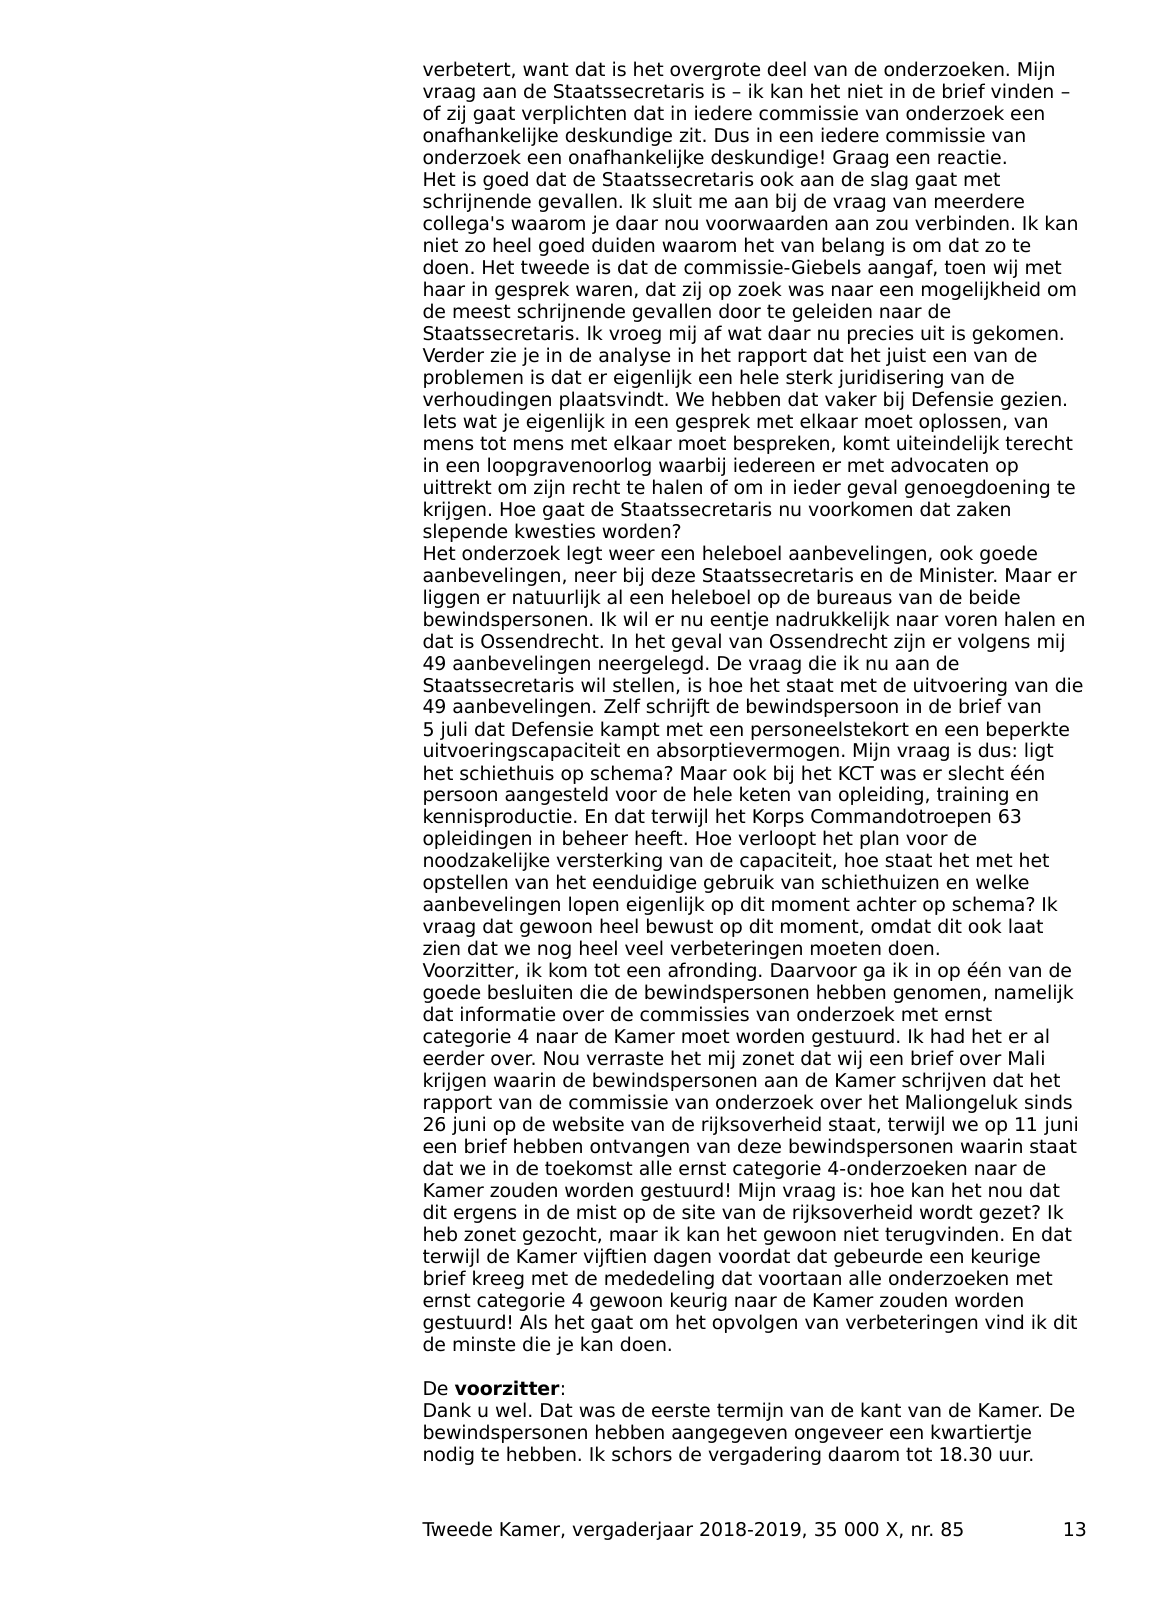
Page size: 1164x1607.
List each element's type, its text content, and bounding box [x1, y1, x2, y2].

text Het is goed dat de Staatssecretaris ook aan de slag gaat met schrijnende gevallen. Ik sluit me aan bij de vraag van meerdere collega's waarom je daar nou voorwaarden aan zou verbinden. Ik kan niet zo heel goed duiden waarom het van belang is om dat zo te doen. Het tweede is dat de commissie-Giebels aangaf, toen wij met haar in gesprek waren, dat zij op zoek was naar een mogelijkheid om de meest schrijnende gevallen door te geleiden naar de Staatssecretaris. Ik vroeg mij af wat daar nu precies uit is gekomen. [422, 169, 1087, 345]
text Het onderzoek legt weer een heleboel aanbevelingen, ook goede aanbevelingen, neer bij deze Staatssecretaris en de Minister. Maar er liggen er natuurlijk al een heleboel op de bureaus van de beide bewindspersonen. Ik wil er nu eentje nadrukkelijk naar voren halen en dat is Ossendrecht. In het geval van Ossendrecht zijn er volgens mij 49 aanbevelingen neergelegd. De vraag die ik nu aan de Staatssecretaris wil stellen, is hoe het staat met de uitvoering van die 49 aanbevelingen. Zelf schrijft de bewindspersoon in de brief van 5 juli dat Defensie kampt met een personeelstekort en een beperkte uitvoeringscapaciteit en absorptievermogen. Mijn vraag is dus: ligt het schiethuis op schema? Maar ook bij het KCT was er slecht één persoon aangesteld voor de hele keten van opleiding, training en kennisproductie. En dat terwijl het Korps Commandotroepen 63 opleidingen in beheer heeft. Hoe verloopt het plan voor de noodzakelijke versterking van de capaciteit, hoe staat het met het opstellen van het eenduidige gebruik van schiethuizen en welke aanbevelingen lopen eigenlijk op dit moment achter op schema? Ik vraag dat gewoon heel bewust op dit moment, omdat dit ook laat zien dat we nog heel veel verbeteringen moeten doen. [422, 543, 1087, 960]
text verbetert, want dat is het overgrote deel van de onderzoeken. Mijn vraag aan de Staatssecretaris is – ik kan het niet in de brief vinden – of zij gaat verplichten dat in iedere commissie van onderzoek een onafhankelijke deskundige zit. Dus in een iedere commissie van onderzoek een onafhankelijke deskundige! Graag een reactie. [422, 59, 1087, 169]
text De voorzitter: [422, 1378, 1087, 1400]
text Dank u wel. Dat was de eerste termijn van de kant van de Kamer. De bewindspersonen hebben aangegeven ongeveer een kwartiertje nodig te hebben. Ik schors de vergadering daarom tot 18.30 uur. [422, 1400, 1087, 1466]
text Voorzitter, ik kom tot een afronding. Daarvoor ga ik in op één van de goede besluiten die de bewindspersonen hebben genomen, namelijk dat informatie over de commissies van onderzoek met ernst categorie 4 naar de Kamer moet worden gestuurd. Ik had het er al eerder over. Nou verraste het mij zonet dat wij een brief over Mali krijgen waarin de bewindspersonen aan de Kamer schrijven dat het rapport van de commissie van onderzoek over het Maliongeluk sinds 26 juni op de website van de rijksoverheid staat, terwijl we op 11 juni een brief hebben ontvangen van deze bewindspersonen waarin staat dat we in de toekomst alle ernst categorie 4-onderzoeken naar de Kamer zouden worden gestuurd! Mijn vraag is: hoe kan het nou dat dit ergens in de mist op de site van de rijksoverheid wordt gezet? Ik heb zonet gezocht, maar ik kan het gewoon niet terugvinden. En dat terwijl de Kamer vijftien dagen voordat dat gebeurde een keurige brief kreeg met de mededeling dat voortaan alle onderzoeken met ernst categorie 4 gewoon keurig naar de Kamer zouden worden gestuurd! Als het gaat om het opvolgen van verbeteringen vind ik dit de minste die je kan doen. [422, 960, 1087, 1356]
text Verder zie je in de analyse in het rapport dat het juist een van de problemen is dat er eigenlijk een hele sterk juridisering van de verhoudingen plaatsvindt. We hebben dat vaker bij Defensie gezien. Iets wat je eigenlijk in een gesprek met elkaar moet oplossen, van mens tot mens met elkaar moet bespreken, komt uiteindelijk terecht in een loopgravenoorlog waarbij iedereen er met advocaten op uittrekt om zijn recht te halen of om in ieder geval genoegdoening te krijgen. Hoe gaat de Staatssecretaris nu voorkomen dat zaken slepende kwesties worden? [422, 345, 1087, 543]
